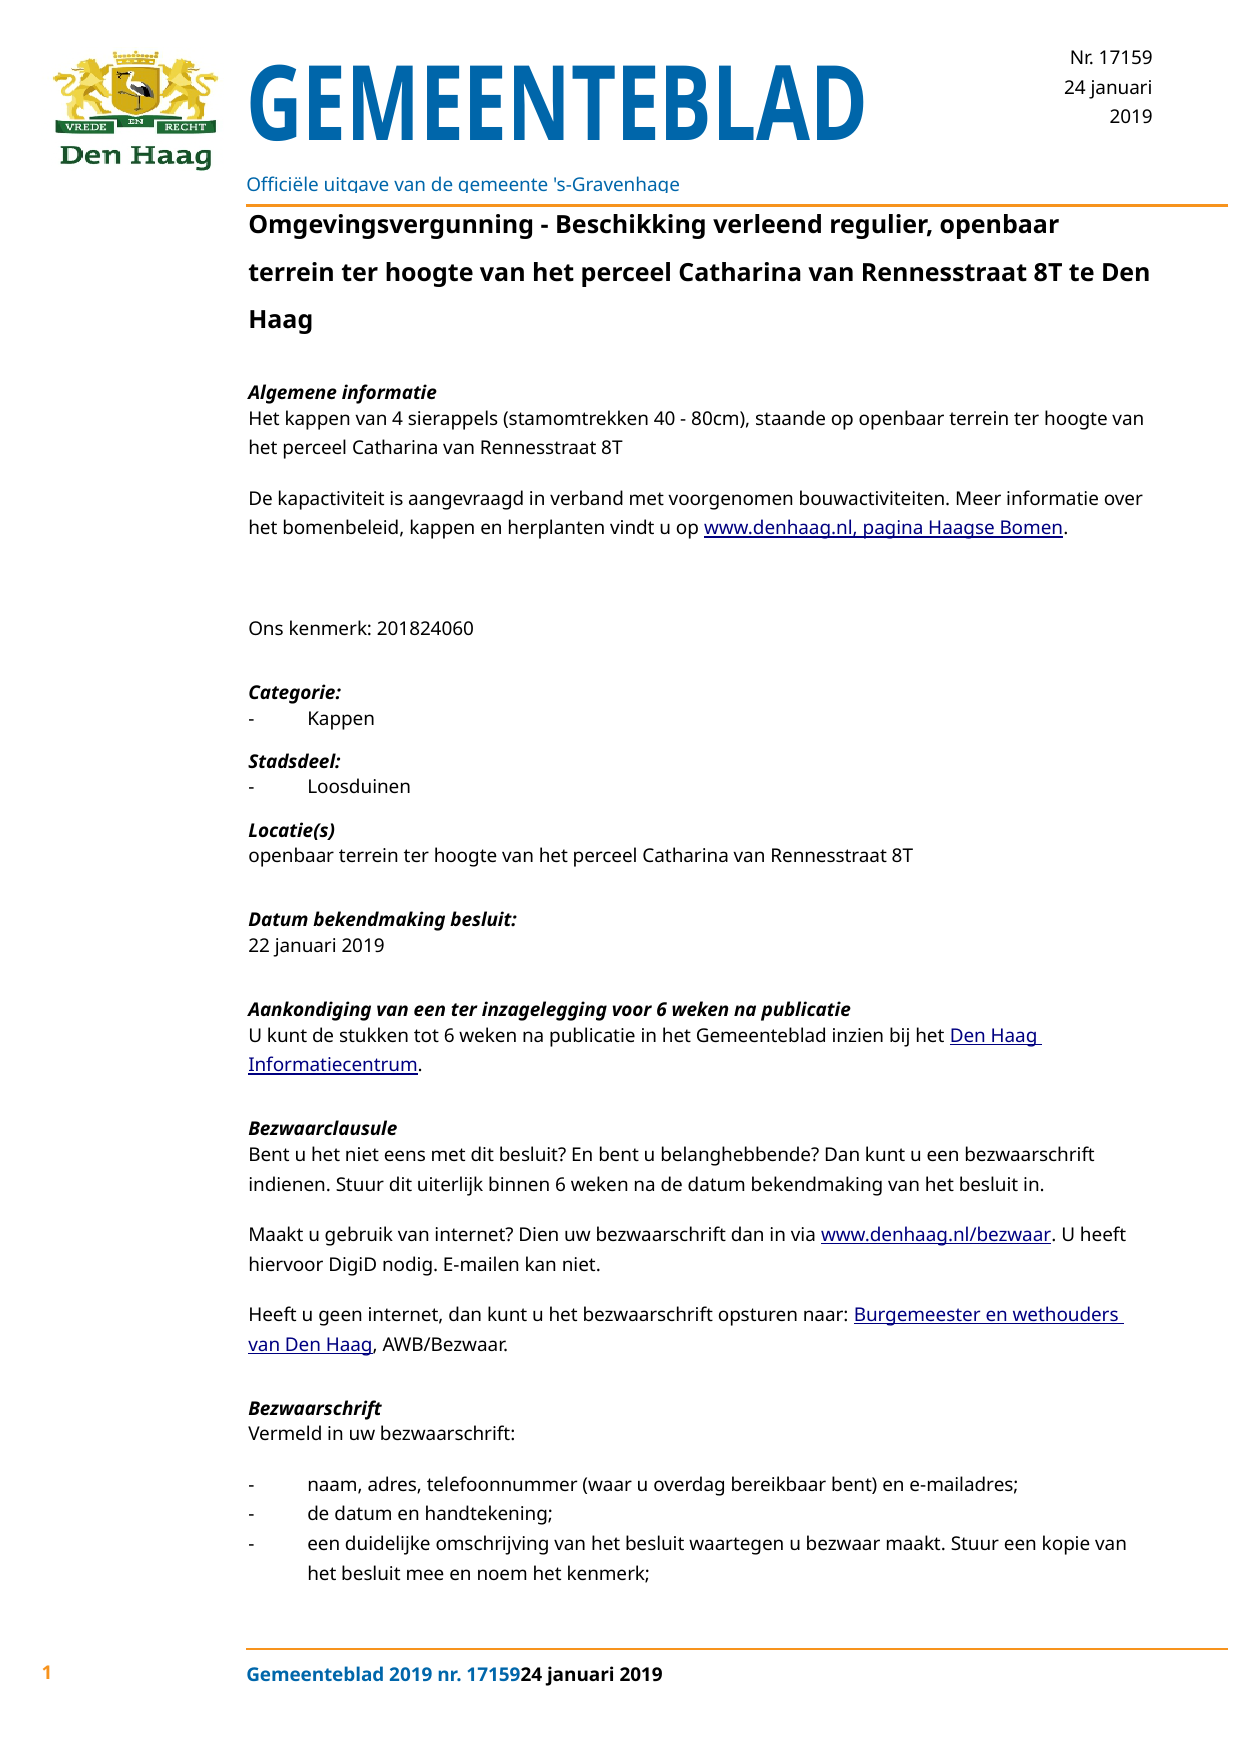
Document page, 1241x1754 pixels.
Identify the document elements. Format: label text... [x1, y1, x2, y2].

list Loosduinen [248, 774, 1152, 799]
text Vermeld in uw bezwaarschrift: [248, 1421, 1152, 1446]
list de datum en handtekening; [248, 1501, 1152, 1526]
text Datum bekendmaking besluit: [248, 907, 1152, 932]
text Locatie(s) [248, 817, 1152, 843]
text Heeft u geen internet, dan kunt u het bezwaarschrift opsturen naar: Burgemeester en wethouders van Den Haag, AWB/Bezwaar. [248, 1301, 1152, 1357]
text Bezwaarclausule [248, 1116, 1152, 1141]
text Maakt u gebruik van internet? Dien uw bezwaarschrift dan in via www.denhaag.nl/bezwaar. U heeft hiervoor DigiD nodig. E-mailen kan niet. [248, 1221, 1152, 1277]
text Bent u het niet eens met dit besluit? En bent u belanghebbende? Dan kunt u een bezwaarschrift indienen. Stuur dit uiterlijk binnen 6 weken na de datum bekendmaking van het besluit in. [248, 1141, 1152, 1197]
text Aankondiging van een ter inzagelegging voor 6 weken na publicatie [248, 996, 1152, 1022]
text Stadsdeel: [248, 748, 1152, 774]
text Omgevingsvergunning - Beschikking verleend regulier, openbaar terrein ter hoogte van het perceel Catharina van Rennesstraat 8T te Den Haag [248, 207, 1152, 336]
text U kunt de stukken tot 6 weken na publicatie in het Gemeenteblad inzien bij het Den Haag Informatiecentrum. [248, 1022, 1152, 1077]
text Algemene informatie [248, 379, 1152, 405]
picture [41, 47, 231, 172]
list een duidelijke omschrijving van het besluit waartegen u bezwaar maakt. Stuur een kopie van het besluit mee en noem het kenmerk; [248, 1530, 1152, 1585]
text Bezwaarschrift [248, 1395, 1152, 1421]
text De kapactiviteit is aangevraagd in verband met voorgenomen bouwactiviteiten. Meer informatie over het bomenbeleid, kappen en herplanten vindt u op www.denhaag.nl, pagina Haagse Bomen. [248, 485, 1152, 540]
text Het kappen van 4 sierappels (stamomtrekken 40 - 80cm), staande op openbaar terrein ter hoogte van het perceel Catharina van Rennesstraat 8T [248, 405, 1152, 460]
text openbaar terrein ter hoogte van het perceel Catharina van Rennesstraat 8T [248, 843, 1152, 868]
text 22 januari 2019 [248, 932, 1152, 958]
list Kappen [248, 705, 1152, 731]
text Categorie: [248, 679, 1152, 705]
text Ons kenmerk: 201824060 [248, 615, 1152, 641]
list naam, adres, telefoonnummer (waar u overdag bereikbaar bent) en e-mailadres; [248, 1471, 1152, 1497]
